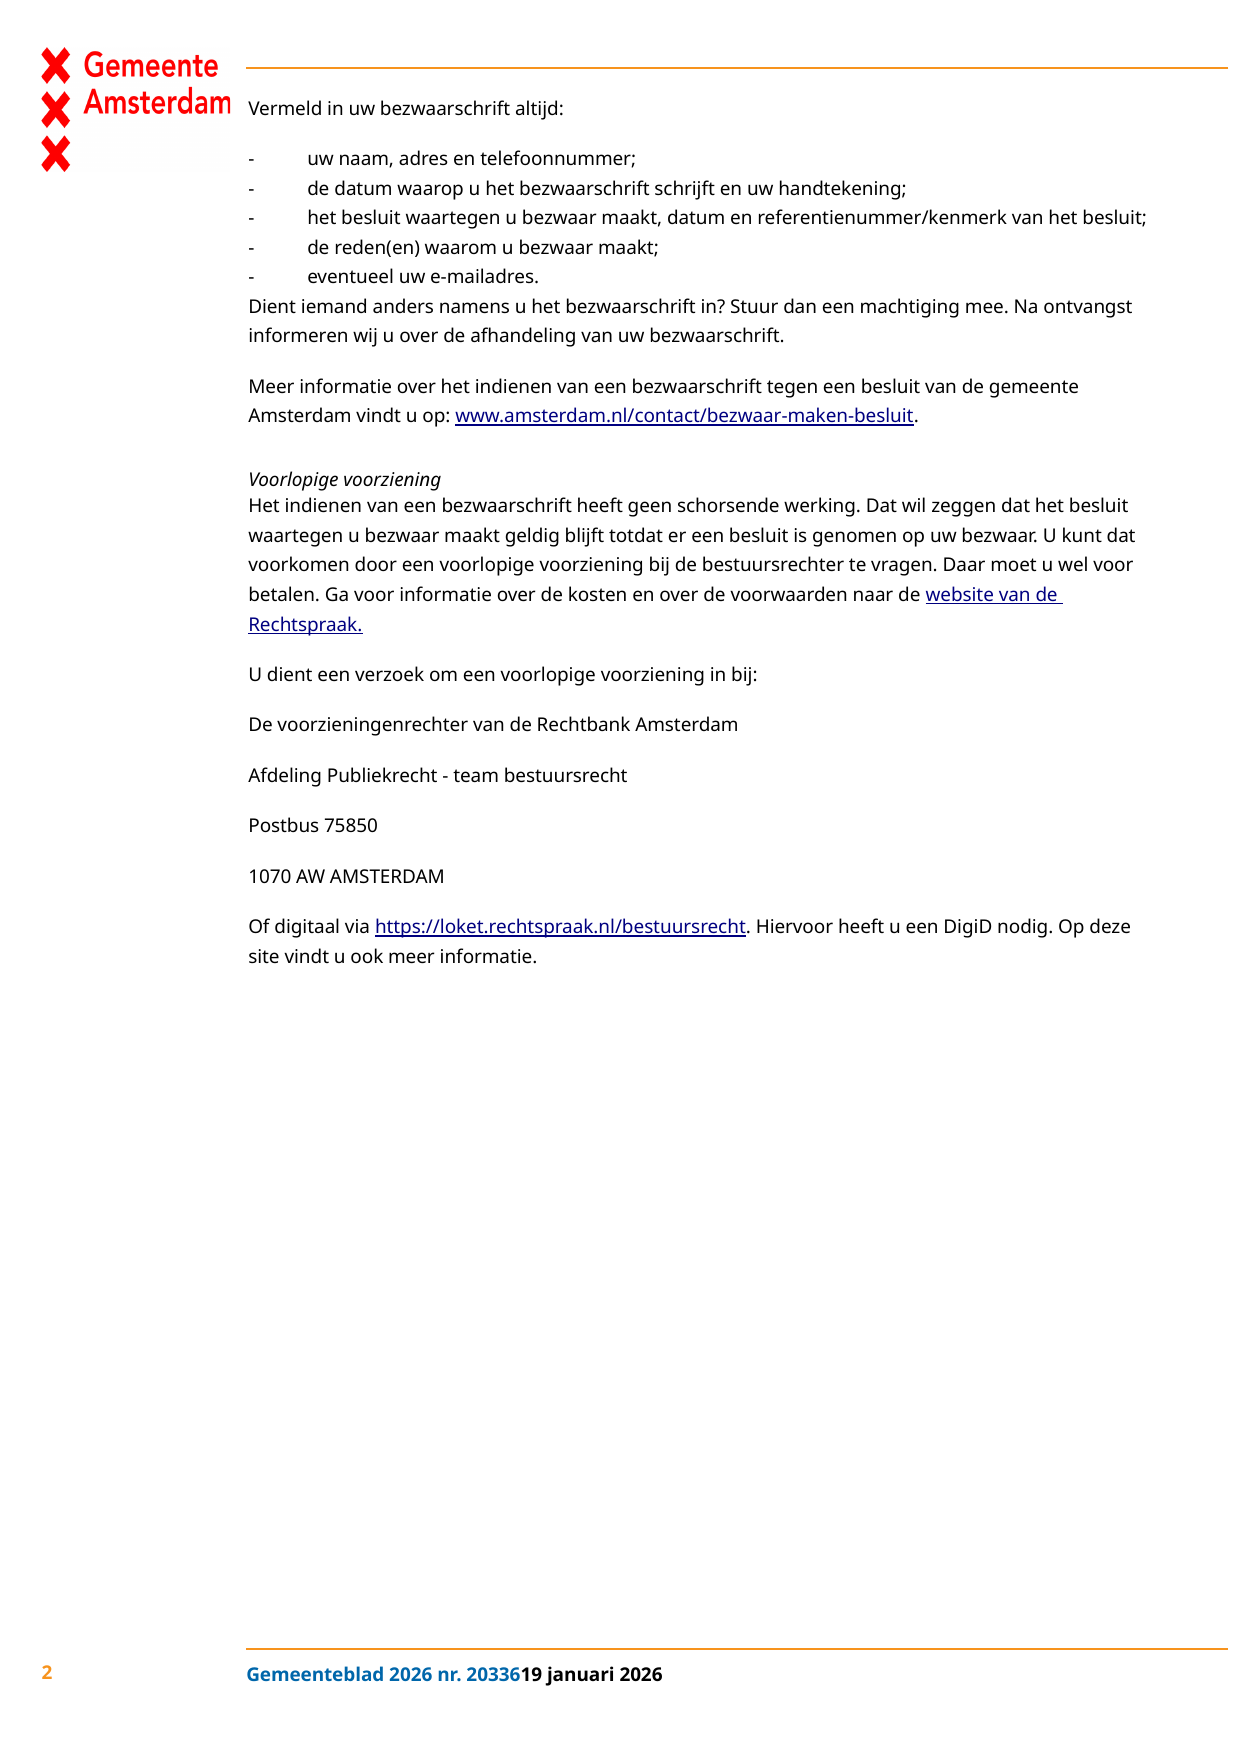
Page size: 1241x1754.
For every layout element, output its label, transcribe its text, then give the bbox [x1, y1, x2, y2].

list de datum waarop u het bezwaarschrift schrijft en uw handtekening; [248, 175, 1152, 201]
text Voorlopige voorziening [248, 467, 1152, 492]
text Het indienen van een bezwaarschrift heeft geen schorsende werking. Dat wil zeggen dat het besluit waartegen u bezwaar maakt geldig blijft totdat er een besluit is genomen op uw bezwaar. U kunt dat voorkomen door een voorlopige voorziening bij de bestuursrechter te vragen. Daar moet u wel voor betalen. Ga voor informatie over de kosten en over de voorwaarden naar de website van de Rechtspraak. [248, 492, 1152, 636]
picture [41, 47, 231, 172]
text Of digitaal via https://loket.rechtspraak.nl/bestuursrecht. Hiervoor heeft u een DigiD nodig. Op deze site vindt u ook meer informatie. [248, 913, 1152, 968]
list eventueel uw e-mailadres. [248, 263, 1152, 289]
text De voorzieningenrechter van de Rechtbank Amsterdam [248, 712, 1152, 737]
text Afdeling Publiekrecht - team bestuursrecht [248, 762, 1152, 788]
text 1070 AW AMSTERDAM [248, 863, 1152, 888]
text Vermeld in uw bezwaarschrift altijd: [248, 95, 1152, 121]
text Meer informatie over het indienen van een bezwaarschrift tegen een besluit van de gemeente Amsterdam vindt u op: www.amsterdam.nl/contact/bezwaar-maken-besluit. [248, 373, 1152, 428]
list de reden(en) waarom u bezwaar maakt; [248, 234, 1152, 260]
text U dient een verzoek om een voorlopige voorziening in bij: [248, 661, 1152, 687]
list het besluit waartegen u bezwaar maakt, datum en referentienummer/kenmerk van het besluit; [248, 204, 1152, 230]
text Postbus 75850 [248, 812, 1152, 838]
text Dient iemand anders namens u het bezwaarschrift in? Stuur dan een machtiging mee. Na ontvangst informeren wij u over de afhandeling van uw bezwaarschrift. [248, 293, 1152, 348]
list uw naam, adres en telefoonnummer; [248, 145, 1152, 171]
